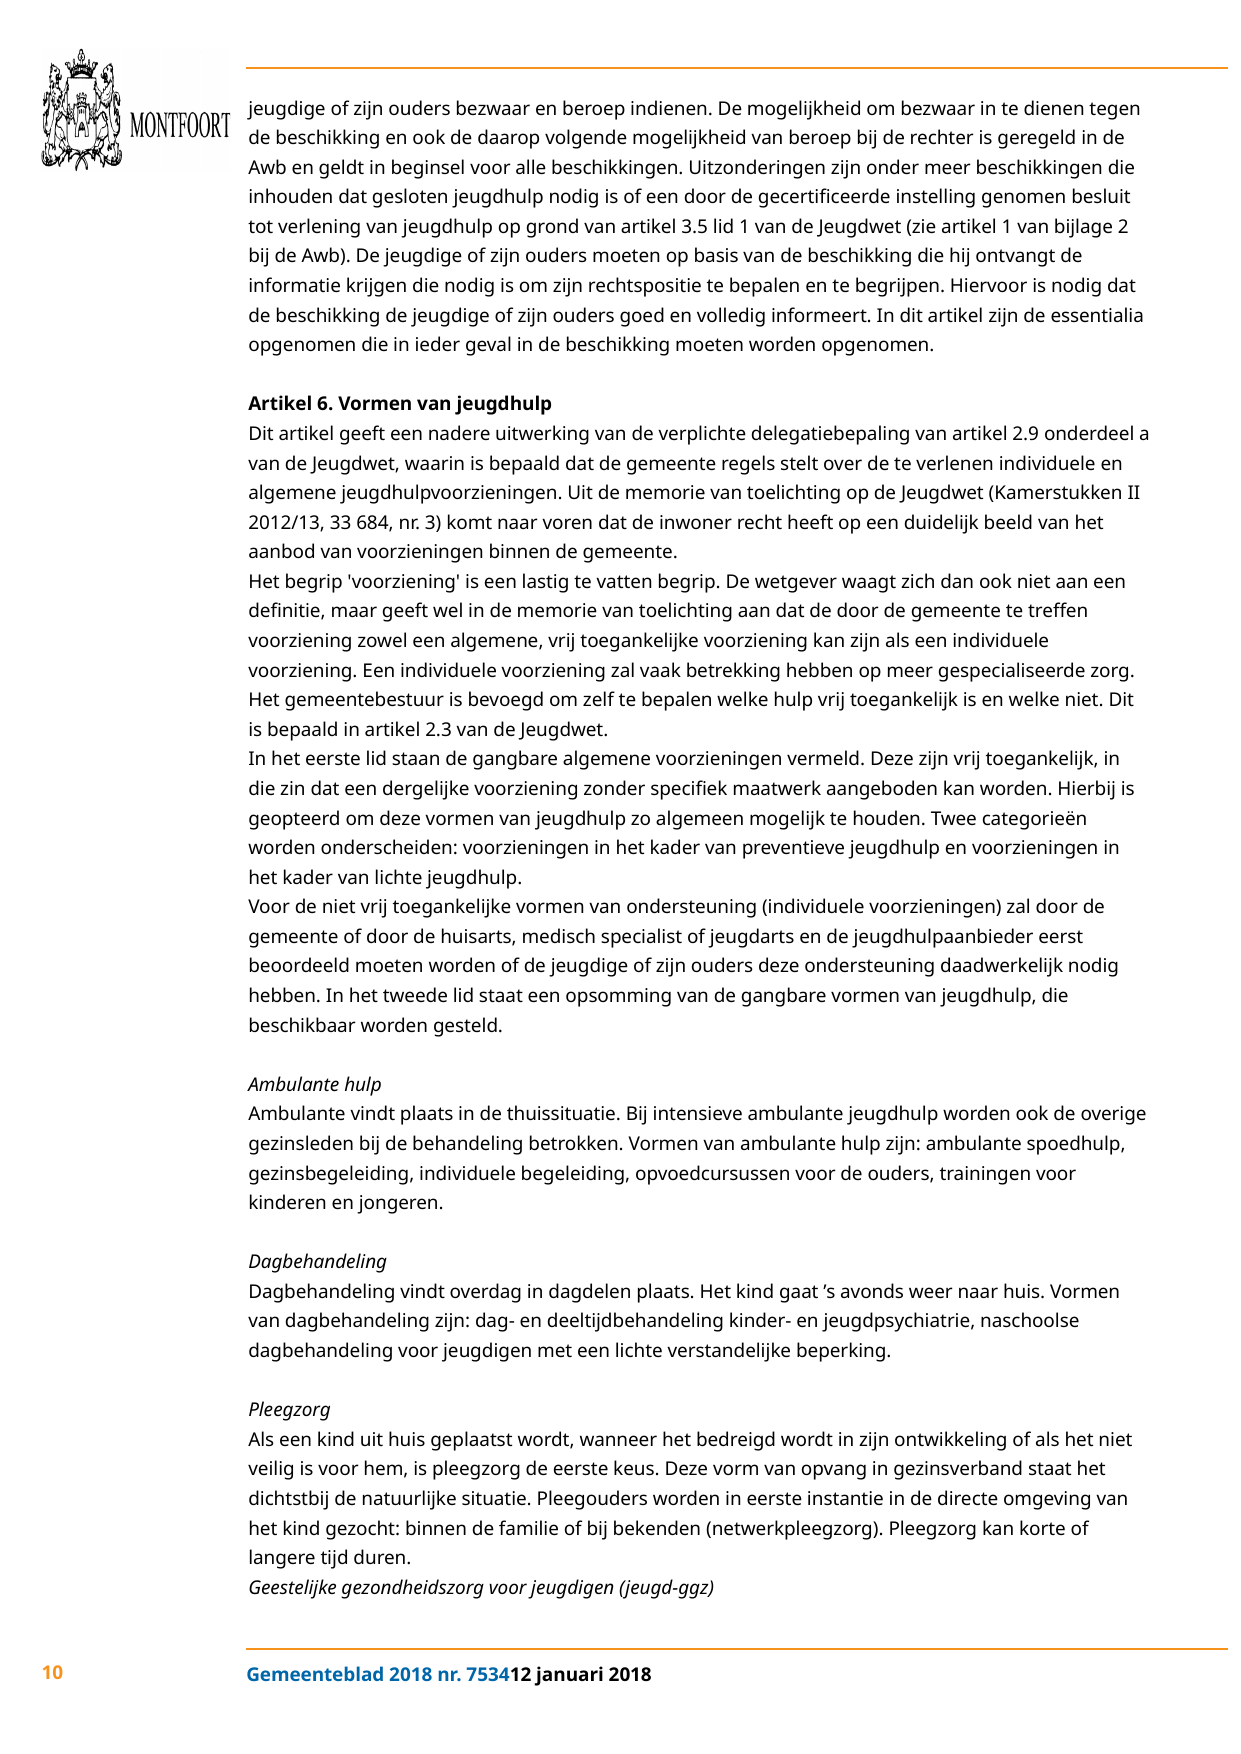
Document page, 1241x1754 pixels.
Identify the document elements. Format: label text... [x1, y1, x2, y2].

picture [41, 47, 231, 172]
text Ambulante vindt plaats in de thuissituatie. Bij intensieve ambulante jeugdhulp worden ook de overige gezinsleden bij de behandeling betrokken. Vormen van ambulante hulp zijn: ambulante spoedhulp, gezinsbegeleiding, individuele begeleiding, opvoedcursussen voor de ouders, trainingen voor kinderen en jongeren. [248, 1101, 1152, 1215]
text Dit artikel geeft een nadere uitwerking van de verplichte delegatiebepaling van artikel 2.9 onderdeel a van de Jeugdwet, waarin is bepaald dat de gemeente regels stelt over de te verlenen individuele en algemene jeugdhulpvoorzieningen. Uit de memorie van toelichting op de Jeugdwet (Kamerstukken II 2012/13, 33 684, nr. 3) komt naar voren dat de inwoner recht heeft op een duidelijk beeld van het aanbod van voorzieningen binnen de gemeente. [248, 420, 1152, 564]
text Dagbehandeling [248, 1248, 1152, 1274]
text Geestelijke gezondheidszorg voor jeugdigen (jeugd-ggz) [248, 1574, 1152, 1600]
text Het gemeentebestuur is bevoegd om zelf te bepalen welke hulp vrij toegankelijk is en welke niet. Dit is bepaald in artikel 2.3 van de Jeugdwet. [248, 686, 1152, 742]
text Als een kind uit huis geplaatst wordt, wanneer het bedreigd wordt in zijn ontwikkeling of als het niet veilig is voor hem, is pleegzorg de eerste keus. Deze vorm van opvang in gezinsverband staat het dichtstbij de natuurlijke situatie. Pleegouders worden in eerste instantie in de directe omgeving van het kind gezocht: binnen de familie of bij bekenden (netwerkpleegzorg). Pleegzorg kan korte of langere tijd duren. [248, 1426, 1152, 1570]
text Voor de niet vrij toegankelijke vormen van ondersteuning (individuele voorzieningen) zal door de gemeente of door de huisarts, medisch specialist of jeugdarts en de jeugdhulpaanbieder eerst beoordeeld moeten worden of de jeugdige of zijn ouders deze ondersteuning daadwerkelijk nodig hebben. In het tweede lid staat een opsomming van de gangbare vormen van jeugdhulp, die beschikbaar worden gesteld. [248, 893, 1152, 1038]
text Pleegzorg [248, 1396, 1152, 1422]
text Het begrip 'voorziening' is een lastig te vatten begrip. De wetgever waagt zich dan ook niet aan een definitie, maar geeft wel in de memorie van toelichting aan dat de door de gemeente te treffen voorziening zowel een algemene, vrij toegankelijke voorziening kan zijn als een individuele voorziening. Een individuele voorziening zal vaak betrekking hebben op meer gespecialiseerde zorg. [248, 568, 1152, 683]
text Dagbehandeling vindt overdag in dagdelen plaats. Het kind gaat ’s avonds weer naar huis. Vormen van dagbehandeling zijn: dag- en deeltijdbehandeling kinder- en jeugdpsychiatrie, naschoolse dagbehandeling voor jeugdigen met een lichte verstandelijke beperking. [248, 1278, 1152, 1363]
text In het eerste lid staan de gangbare algemene voorzieningen vermeld. Deze zijn vrij toegankelijk, in die zin dat een dergelijke voorziening zonder specifiek maatwerk aangeboden kan worden. Hierbij is geopteerd om deze vormen van jeugdhulp zo algemeen mogelijk te houden. Twee categorieën worden onderscheiden: voorzieningen in het kader van preventieve jeugdhulp en voorzieningen in het kader van lichte jeugdhulp. [248, 746, 1152, 890]
text Artikel 6. Vormen van jeugdhulp [248, 391, 1152, 416]
text Ambulante hulp [248, 1071, 1152, 1097]
text jeugdige of zijn ouders bezwaar en beroep indienen. De mogelijkheid om bezwaar in te dienen tegen de beschikking en ook de daarop volgende mogelijkheid van beroep bij de rechter is geregeld in de Awb en geldt in beginsel voor alle beschikkingen. Uitzonderingen zijn onder meer beschikkingen die inhouden dat gesloten jeugdhulp nodig is of een door de gecertificeerde instelling genomen besluit tot verlening van jeugdhulp op grond van artikel 3.5 lid 1 van de Jeugdwet (zie artikel 1 van bijlage 2 bij de Awb). De jeugdige of zijn ouders moeten op basis van de beschikking die hij ontvangt de informatie krijgen die nodig is om zijn rechtspositie te bepalen en te begrijpen. Hiervoor is nodig dat de beschikking de jeugdige of zijn ouders goed en volledig informeert. In dit artikel zijn de essentialia opgenomen die in ieder geval in de beschikking moeten worden opgenomen. [248, 95, 1152, 357]
